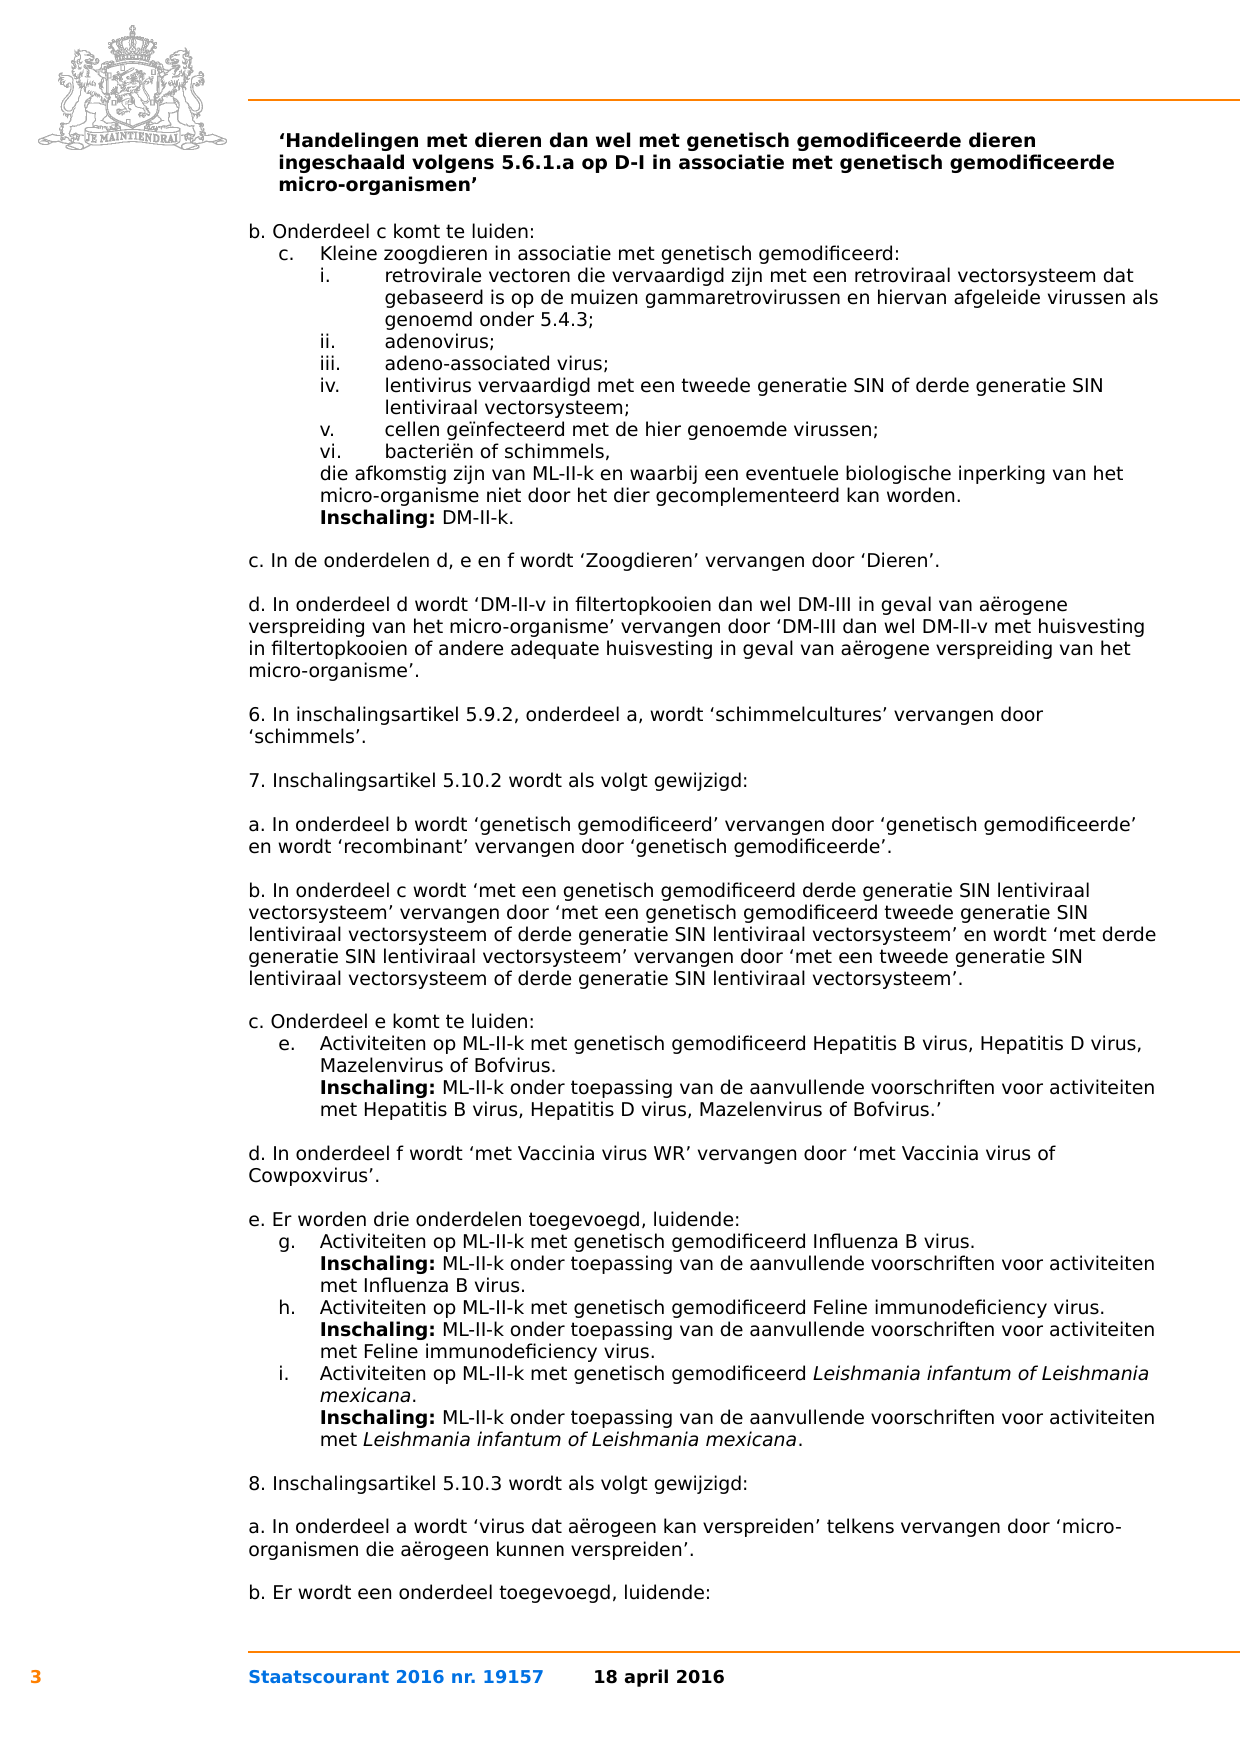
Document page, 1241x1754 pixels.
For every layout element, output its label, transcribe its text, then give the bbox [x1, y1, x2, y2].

text d. In onderdeel f wordt ‘met Vaccinia virus WR’ vervangen door ‘met Vaccinia virus of Cowpoxvirus’. [248, 1143, 1163, 1187]
text e. Activiteiten op ML-II-k met genetisch gemodificeerd Hepatitis B virus, Hepatitis D virus, Mazelenvirus of Bofvirus. [278, 1033, 1163, 1077]
picture [38, 25, 227, 150]
text h. Activiteiten op ML-II-k met genetisch gemodificeerd Feline immunodeficiency virus. [278, 1297, 1163, 1319]
text b. In onderdeel c wordt ‘met een genetisch gemodificeerd derde generatie SIN lentiviraal vectorsysteem’ vervangen door ‘met een genetisch gemodificeerd tweede generatie SIN lentiviraal vectorsysteem of derde generatie SIN lentiviraal vectorsysteem’ en wordt ‘met derde generatie SIN lentiviraal vectorsysteem’ vervangen door ‘met een tweede generatie SIN lentiviraal vectorsysteem of derde generatie SIN lentiviraal vectorsysteem’. [248, 879, 1163, 989]
text c. In de onderdelen d, e en f wordt ‘Zoogdieren’ vervangen door ‘Dieren’. [248, 550, 1163, 572]
text i. Activiteiten op ML-II-k met genetisch gemodificeerd Leishmania infantum of Leishmania mexicana. [278, 1363, 1163, 1407]
text Inschaling: ML-II-k onder toepassing van de aanvullende voorschriften voor activiteiten met Influenza B virus. [319, 1253, 1163, 1297]
text ii. adenovirus; [319, 331, 1163, 353]
text a. In onderdeel a wordt ‘virus dat aërogeen kan verspreiden’ telkens vervangen door ‘micro-organismen die aërogeen kunnen verspreiden’. [248, 1516, 1163, 1560]
text d. In onderdeel d wordt ‘DM-II-v in filtertopkooien dan wel DM-III in geval van aërogene verspreiding van het micro-organisme’ vervangen door ‘DM-III dan wel DM-II-v met huisvesting in filtertopkooien of andere adequate huisvesting in geval van aërogene verspreiding van het micro-organisme’. [248, 594, 1163, 682]
text e. Er worden drie onderdelen toegevoegd, luidende: [248, 1209, 1163, 1231]
text c. Onderdeel e komt te luiden: [248, 1011, 1163, 1033]
text 6. In inschalingsartikel 5.9.2, onderdeel a, wordt ‘schimmelcultures’ vervangen door ‘schimmels’. [248, 704, 1163, 748]
text Inschaling: DM-II-k. [319, 507, 1163, 528]
text vi. bacteriën of schimmels, [319, 441, 1163, 463]
text iv. lentivirus vervaardigd met een tweede generatie SIN of derde generatie SIN lentiviraal vectorsysteem; [319, 375, 1163, 419]
text b. Er wordt een onderdeel toegevoegd, luidende: [248, 1582, 1163, 1604]
text Inschaling: ML-II-k onder toepassing van de aanvullende voorschriften voor activiteiten met Leishmania infantum of Leishmania mexicana. [319, 1407, 1163, 1451]
text g. Activiteiten op ML-II-k met genetisch gemodificeerd Influenza B virus. [278, 1231, 1163, 1253]
text i. retrovirale vectoren die vervaardigd zijn met een retroviraal vectorsysteem dat gebaseerd is op de muizen gammaretrovirussen en hiervan afgeleide virussen als genoemd onder 5.4.3; [319, 265, 1163, 331]
text iii. adeno-associated virus; [319, 353, 1163, 375]
text 7. Inschalingsartikel 5.10.2 wordt als volgt gewijzigd: [248, 770, 1163, 792]
text b. Onderdeel c komt te luiden: [248, 221, 1163, 243]
text v. cellen geïnfecteerd met de hier genoemde virussen; [319, 419, 1163, 441]
text a. In onderdeel b wordt ‘genetisch gemodificeerd’ vervangen door ‘genetisch gemodificeerde’ en wordt ‘recombinant’ vervangen door ‘genetisch gemodificeerde’. [248, 814, 1163, 858]
text c. Kleine zoogdieren in associatie met genetisch gemodificeerd: [278, 243, 1163, 265]
subtitle ‘Handelingen met dieren dan wel met genetisch gemodificeerde dieren ingeschaald volgens 5.6.1.a op D-I in associatie met genetisch gemodificeerde micro-organismen’ [278, 130, 1163, 196]
text Inschaling: ML-II-k onder toepassing van de aanvullende voorschriften voor activiteiten met Feline immunodeficiency virus. [319, 1319, 1163, 1363]
text 8. Inschalingsartikel 5.10.3 wordt als volgt gewijzigd: [248, 1473, 1163, 1494]
text Inschaling: ML-II-k onder toepassing van de aanvullende voorschriften voor activiteiten met Hepatitis B virus, Hepatitis D virus, Mazelenvirus of Bofvirus.’ [319, 1077, 1163, 1121]
text die afkomstig zijn van ML-II-k en waarbij een eventuele biologische inperking van het micro-organisme niet door het dier gecomplementeerd kan worden. [319, 463, 1163, 507]
